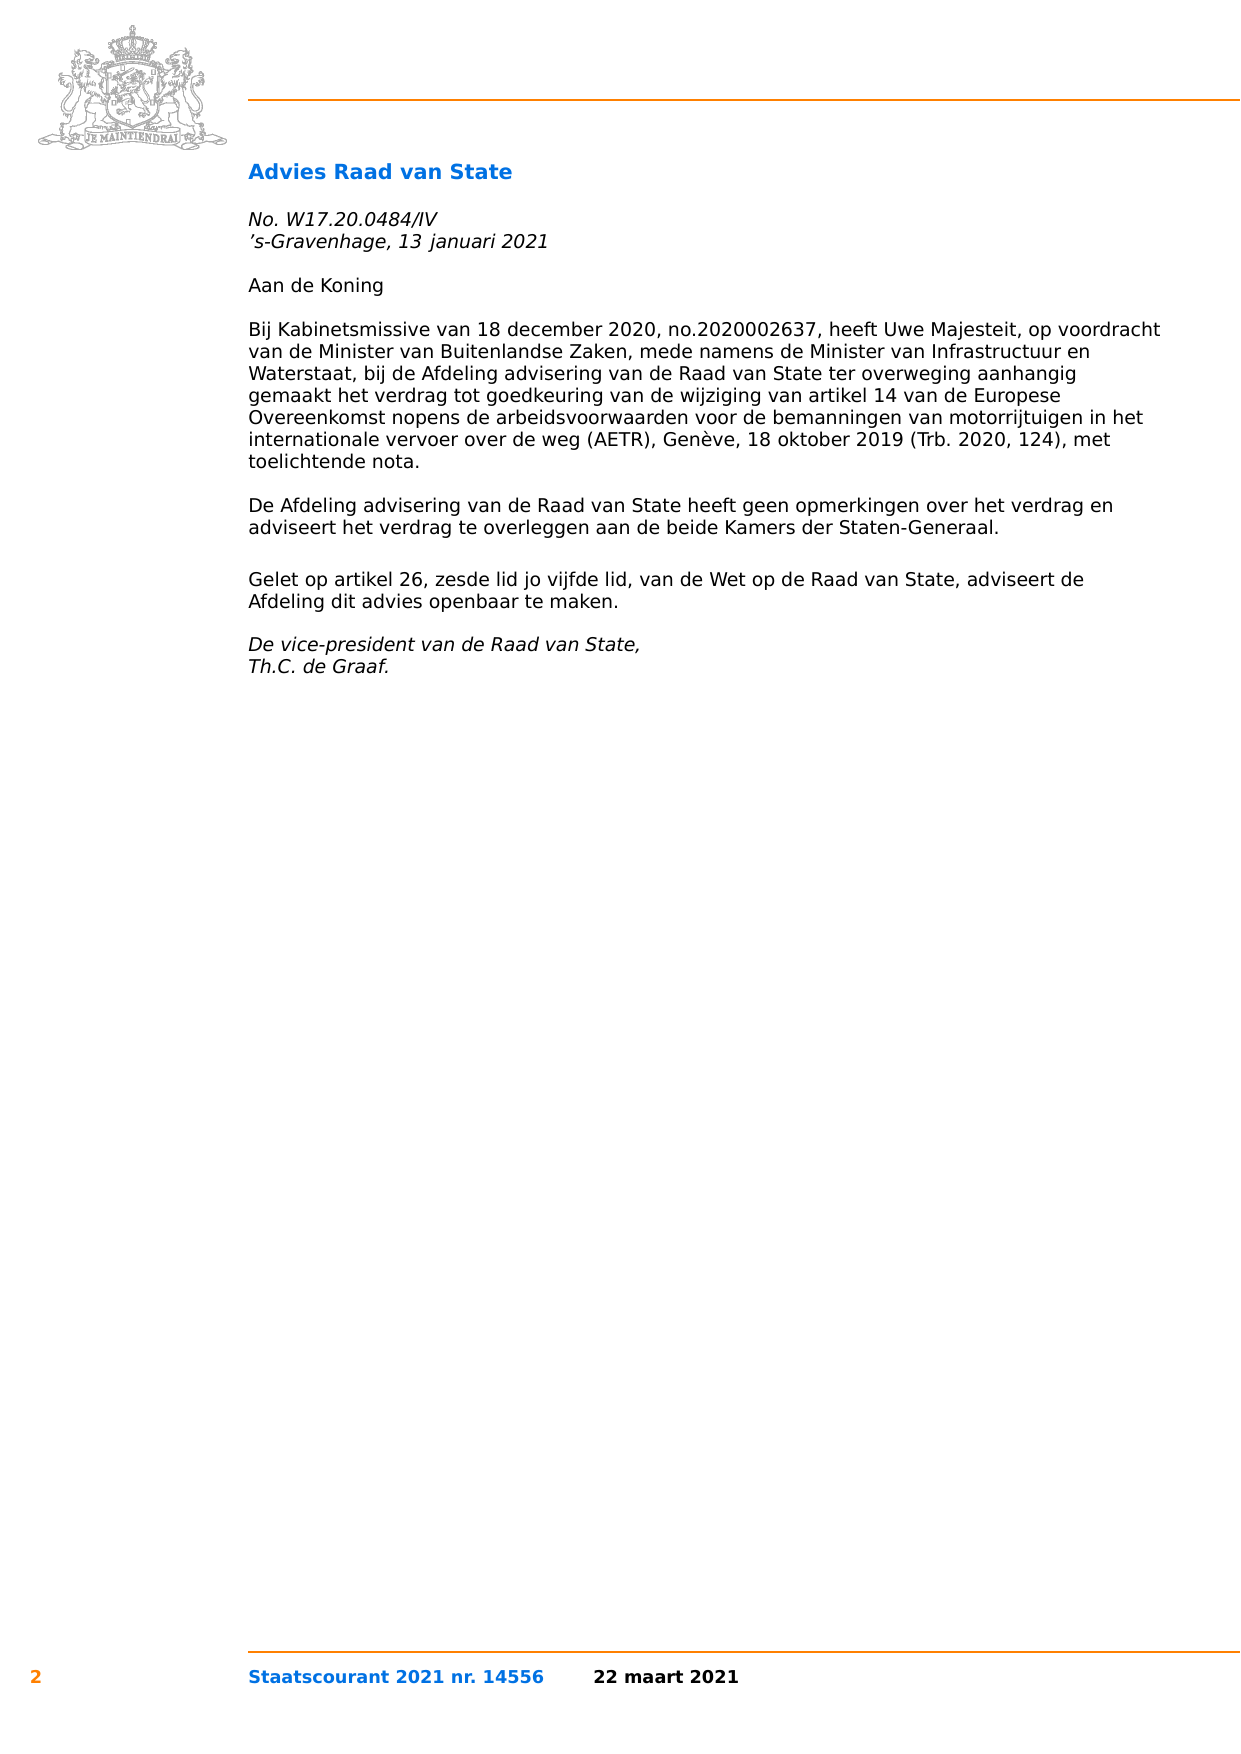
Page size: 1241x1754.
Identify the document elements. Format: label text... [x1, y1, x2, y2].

text Aan de Koning [248, 275, 1163, 297]
text No. W17.20.0484/IV [248, 209, 1163, 231]
text De vice-president van de Raad van State, Th.C. de Graaf. [248, 634, 1163, 678]
subtitle Advies Raad van State [248, 160, 1163, 184]
text Bij Kabinetsmissive van 18 december 2020, no.2020002637, heeft Uwe Majesteit, op voordracht van de Minister van Buitenlandse Zaken, mede namens de Minister van Infrastructuur en Waterstaat, bij de Afdeling advisering van de Raad van State ter overweging aanhangig gemaakt het verdrag tot goedkeuring van de wijziging van artikel 14 van de Europese Overeenkomst nopens de arbeidsvoorwaarden voor de bemanningen van motorrijtuigen in het internationale vervoer over de weg (AETR), Genève, 18 oktober 2019 (Trb. 2020, 124), met toelichtende nota. [248, 319, 1163, 473]
text De Afdeling advisering van de Raad van State heeft geen opmerkingen over het verdrag en adviseert het verdrag te overleggen aan de beide Kamers der Staten-Generaal. [248, 494, 1163, 538]
text ’s-Gravenhage, 13 januari 2021 [248, 231, 1163, 253]
text Gelet op artikel 26, zesde lid jo vijfde lid, van de Wet op de Raad van State, adviseert de Afdeling dit advies openbaar te maken. [248, 568, 1163, 612]
picture [38, 25, 227, 150]
